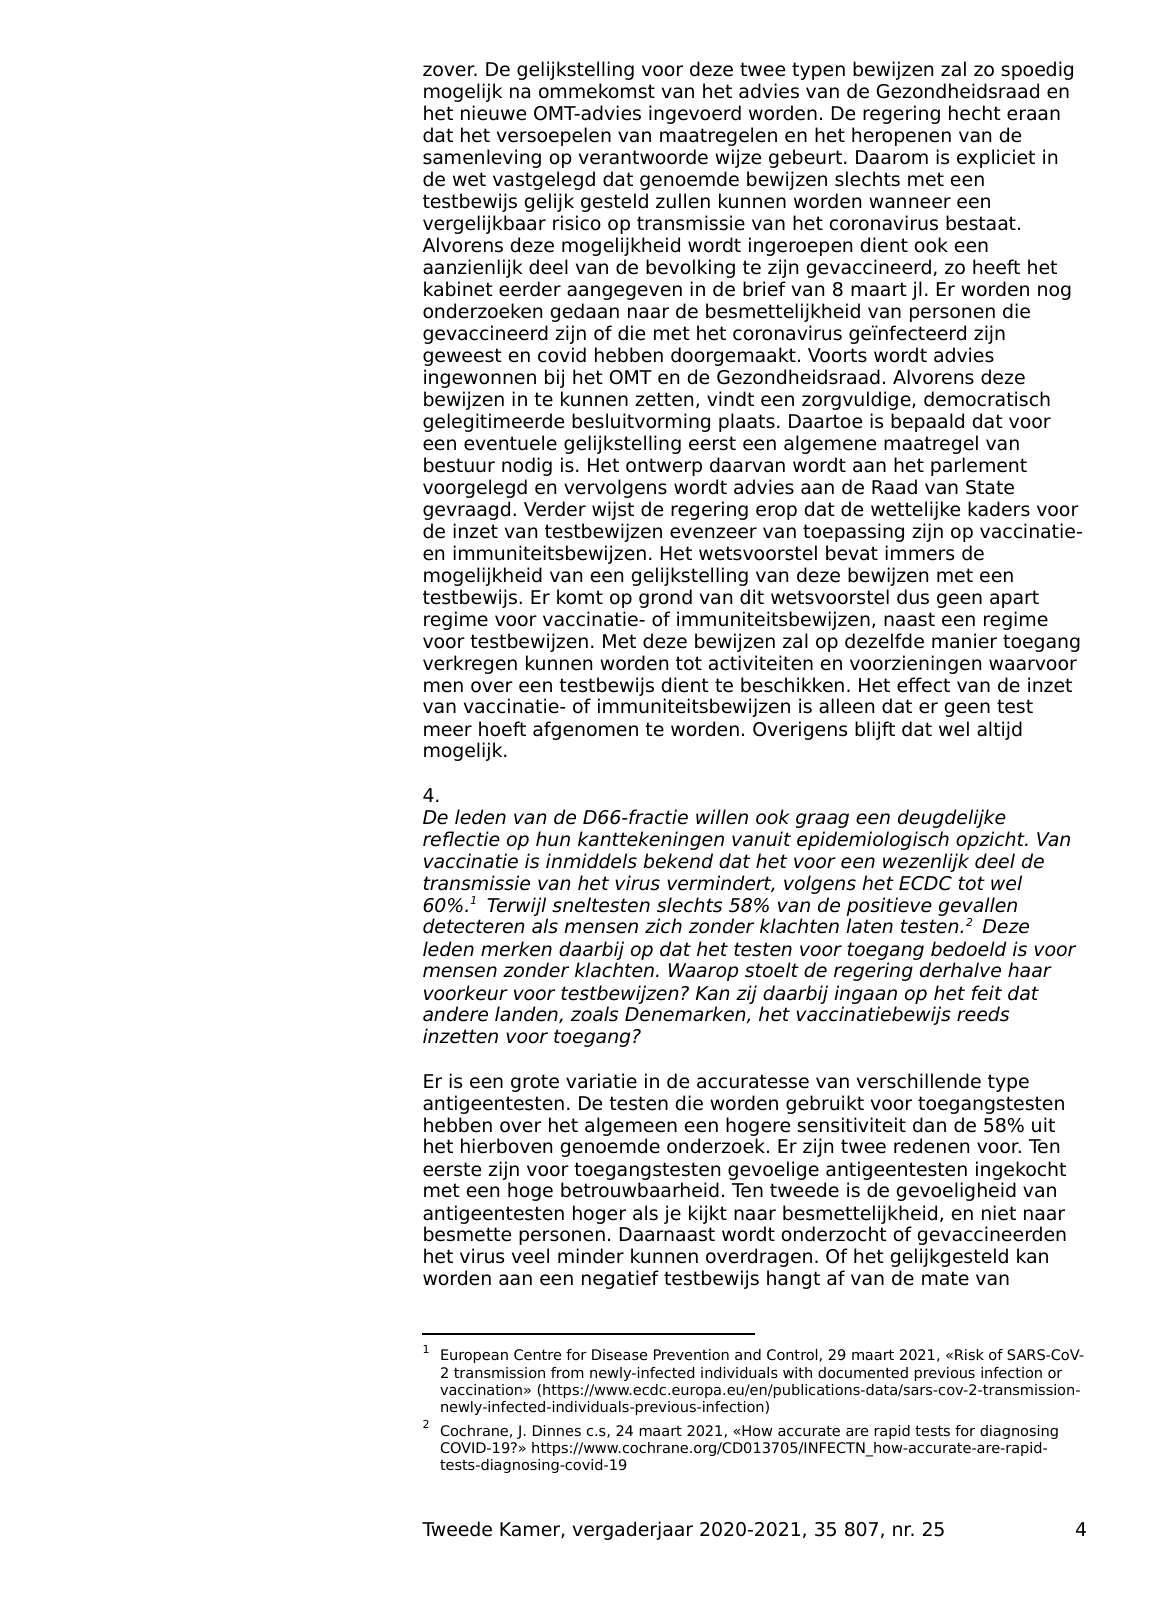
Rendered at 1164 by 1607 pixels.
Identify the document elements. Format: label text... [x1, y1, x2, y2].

text 4. [422, 784, 1087, 807]
text Er is een grote variatie in de accuratesse van verschillende type antigeentesten. De testen die worden gebruikt voor toegangstesten hebben over het algemeen een hogere sensitiviteit dan de 58% uit het hierboven genoemde onderzoek. Er zijn twee redenen voor. Ten eerste zijn voor toegangstesten gevoelige antigeentesten ingekocht met een hoge betrouwbaarheid. Ten tweede is de gevoeligheid van antigeentesten hoger als je kijkt naar besmettelijkheid, en niet naar besmette personen. Daarnaast wordt onderzocht of gevaccineerden het virus veel minder kunnen overdragen. Of het gelijkgesteld kan worden aan een negatief testbewijs hangt af van de mate van [422, 1071, 1087, 1290]
text European Centre for Disease Prevention and Control, 29 maart 2021, «Risk of SARS-CoV-2 transmission from newly-infected individuals with documented previous infection or vaccination» (https://www.ecdc.europa.eu/en/publications-data/sars-cov-2-transmission-newly-infected-individuals-previous-infection) [422, 1343, 1087, 1416]
text De leden van de D66-fractie willen ook graag een deugdelijke reflectie op hun kanttekeningen vanuit epidemiologisch opzicht. Van vaccinatie is inmiddels bekend dat het voor een wezenlijk deel de transmissie van het virus vermindert, volgens het ECDC tot wel 60%. Terwijl sneltesten slechts 58% van de positieve gevallen detecteren als mensen zich zonder klachten laten testen. Deze leden merken daarbij op dat het testen voor toegang bedoeld is voor mensen zonder klachten. Waarop stoelt de regering derhalve haar voorkeur voor testbewijzen? Kan zij daarbij ingaan op het feit dat andere landen, zoals Denemarken, het vaccinatiebewijs reeds inzetten voor toegang? [422, 807, 1087, 1048]
text Cochrane, J. Dinnes c.s, 24 maart 2021, «How accurate are rapid tests for diagnosing COVID-19?» https://www.cochrane.org/CD013705/INFECTN_how-accurate-are-rapid-tests-diagnosing-covid-19 [422, 1418, 1087, 1474]
text zover. De gelijkstelling voor deze twee typen bewijzen zal zo spoedig mogelijk na ommekomst van het advies van de Gezondheidsraad en het nieuwe OMT-advies ingevoerd worden. De regering hecht eraan dat het versoepelen van maatregelen en het heropenen van de samenleving op verantwoorde wijze gebeurt. Daarom is expliciet in de wet vastgelegd dat genoemde bewijzen slechts met een testbewijs gelijk gesteld zullen kunnen worden wanneer een vergelijkbaar risico op transmissie van het coronavirus bestaat. Alvorens deze mogelijkheid wordt ingeroepen dient ook een aanzienlijk deel van de bevolking te zijn gevaccineerd, zo heeft het kabinet eerder aangegeven in de brief van 8 maart jl. Er worden nog onderzoeken gedaan naar de besmettelijkheid van personen die gevaccineerd zijn of die met het coronavirus geïnfecteerd zijn geweest en covid hebben doorgemaakt. Voorts wordt advies ingewonnen bij het OMT en de Gezondheidsraad. Alvorens deze bewijzen in te kunnen zetten, vindt een zorgvuldige, democratisch gelegitimeerde besluitvorming plaats. Daartoe is bepaald dat voor een eventuele gelijkstelling eerst een algemene maatregel van bestuur nodig is. Het ontwerp daarvan wordt aan het parlement voorgelegd en vervolgens wordt advies aan de Raad van State gevraagd. Verder wijst de regering erop dat de wettelijke kaders voor de inzet van testbewijzen evenzeer van toepassing zijn op vaccinatie- en immuniteitsbewijzen. Het wetsvoorstel bevat immers de mogelijkheid van een gelijkstelling van deze bewijzen met een testbewijs. Er komt op grond van dit wetsvoorstel dus geen apart regime voor vaccinatie- of immuniteitsbewijzen, naast een regime voor testbewijzen. Met deze bewijzen zal op dezelfde manier toegang verkregen kunnen worden tot activiteiten en voorzieningen waarvoor men over een testbewijs dient te beschikken. Het effect van de inzet van vaccinatie- of immuniteitsbewijzen is alleen dat er geen test meer hoeft afgenomen te worden. Overigens blijft dat wel altijd mogelijk. [422, 59, 1087, 762]
